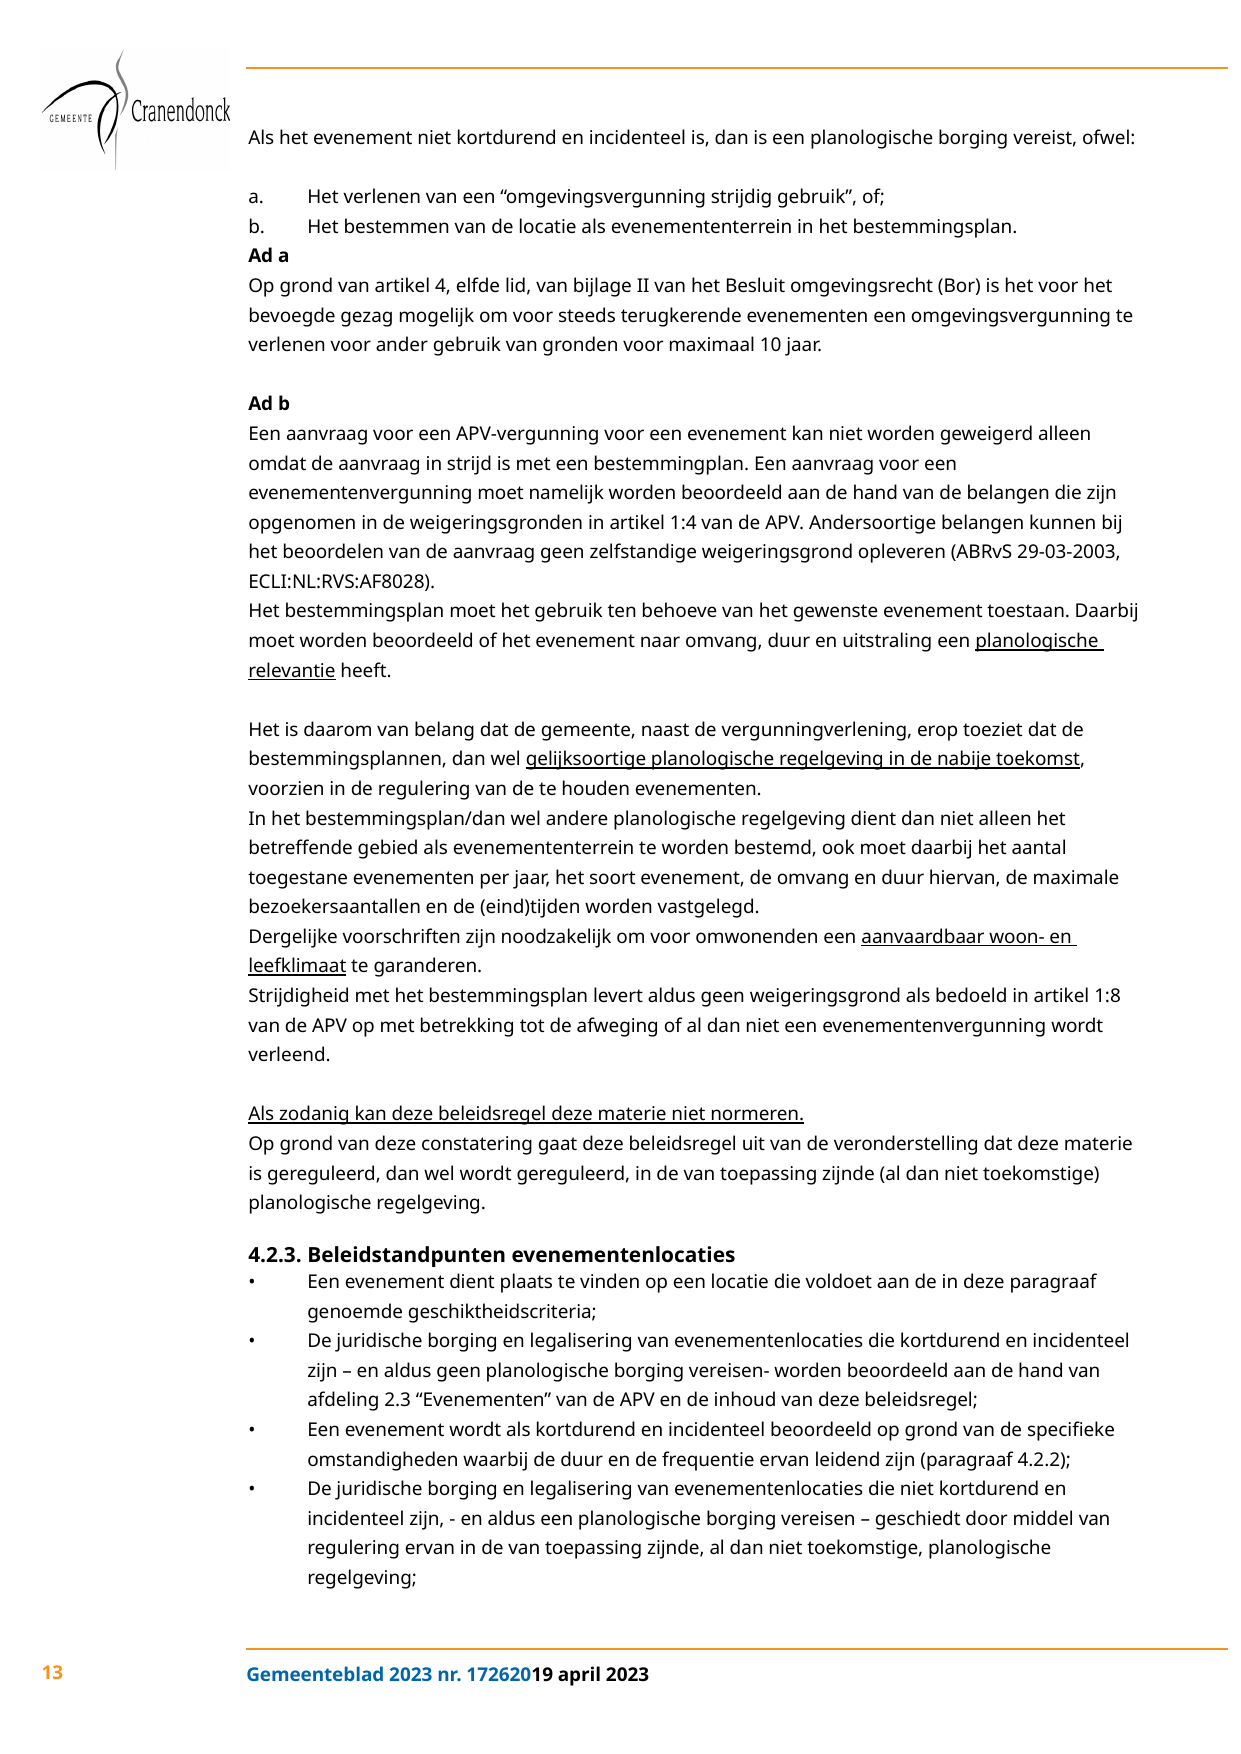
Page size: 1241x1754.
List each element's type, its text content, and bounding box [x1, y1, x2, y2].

text Ad b [248, 391, 1152, 416]
text Als het evenement niet kortdurend en incidenteel is, dan is een planologische borging vereist, ofwel: [248, 124, 1152, 150]
text 4.2.3. Beleidstandpunten evenementenlocaties [248, 1240, 1152, 1268]
text Een aanvraag voor een APV-vergunning voor een evenement kan niet worden geweigerd alleen omdat de aanvraag in strijd is met een bestemmingplan. Een aanvraag voor een evenementenvergunning moet namelijk worden beoordeeld aan de hand van de belangen die zijn opgenomen in de weigeringsgronden in artikel 1:4 van de APV. Andersoortige belangen kunnen bij het beoordelen van de aanvraag geen zelfstandige weigeringsgrond opleveren (ABRvS 29-03-2003, ECLI:NL:RVS:AF8028). [248, 420, 1152, 594]
list Een evenement dient plaats te vinden op een locatie die voldoet aan de in deze paragraaf genoemde geschiktheidscriteria; [248, 1268, 1152, 1323]
text Het bestemmingsplan moet het gebruik ten behoeve van het gewenste evenement toestaan. Daarbij moet worden beoordeeld of het evenement naar omvang, duur en uitstraling een planologische relevantie heeft. [248, 598, 1152, 683]
text Als zodanig kan deze beleidsregel deze materie niet normeren. [248, 1101, 1152, 1126]
list Een evenement wordt als kortdurend en incidenteel beoordeeld op grond van de specifieke omstandigheden waarbij de duur en de frequentie ervan leidend zijn (paragraaf 4.2.2); [248, 1416, 1152, 1471]
text Dergelijke voorschriften zijn noodzakelijk om voor omwonenden een aanvaardbaar woon- en leefklimaat te garanderen. [248, 923, 1152, 978]
text Ad a [248, 243, 1152, 268]
list Het verlenen van een “omgevingsvergunning strijdig gebruik”, of; [248, 183, 1152, 209]
text Strijdigheid met het bestemmingsplan levert aldus geen weigeringsgrond als bedoeld in artikel 1:8 van de APV op met betrekking tot de afweging of al dan niet een evenementenvergunning wordt verleend. [248, 982, 1152, 1067]
text In het bestemmingsplan/dan wel andere planologische regelgeving dient dan niet alleen het betreffende gebied als evenemententerrein te worden bestemd, ook moet daarbij het aantal toegestane evenementen per jaar, het soort evenement, de omvang en duur hiervan, de maximale bezoekersaantallen en de (eind)tijden worden vastgelegd. [248, 805, 1152, 919]
list De juridische borging en legalisering van evenementenlocaties die kortdurend en incidenteel zijn – en aldus geen planologische borging vereisen- worden beoordeeld aan de hand van afdeling 2.3 “Evenementen” van de APV en de inhoud van deze beleidsregel; [248, 1327, 1152, 1412]
list Het bestemmen van de locatie als evenemententerrein in het bestemmingsplan. [248, 213, 1152, 239]
text Op grond van deze constatering gaat deze beleidsregel uit van de veronderstelling dat deze materie is gereguleerd, dan wel wordt gereguleerd, in de van toepassing zijnde (al dan niet toekomstige) planologische regelgeving. [248, 1130, 1152, 1215]
list De juridische borging en legalisering van evenementenlocaties die niet kortdurend en incidenteel zijn, - en aldus een planologische borging vereisen – geschiedt door middel van regulering ervan in de van toepassing zijnde, al dan niet toekomstige, planologische regelgeving; [248, 1475, 1152, 1590]
text Het is daarom van belang dat de gemeente, naast de vergunningverlening, erop toeziet dat de bestemmingsplannen, dan wel gelijksoortige planologische regelgeving in de nabije toekomst, voorzien in de regulering van de te houden evenementen. [248, 716, 1152, 801]
picture [41, 47, 231, 172]
text Op grond van artikel 4, elfde lid, van bijlage II van het Besluit omgevingsrecht (Bor) is het voor het bevoegde gezag mogelijk om voor steeds terugkerende evenementen een omgevingsvergunning te verlenen voor ander gebruik van gronden voor maximaal 10 jaar. [248, 272, 1152, 357]
